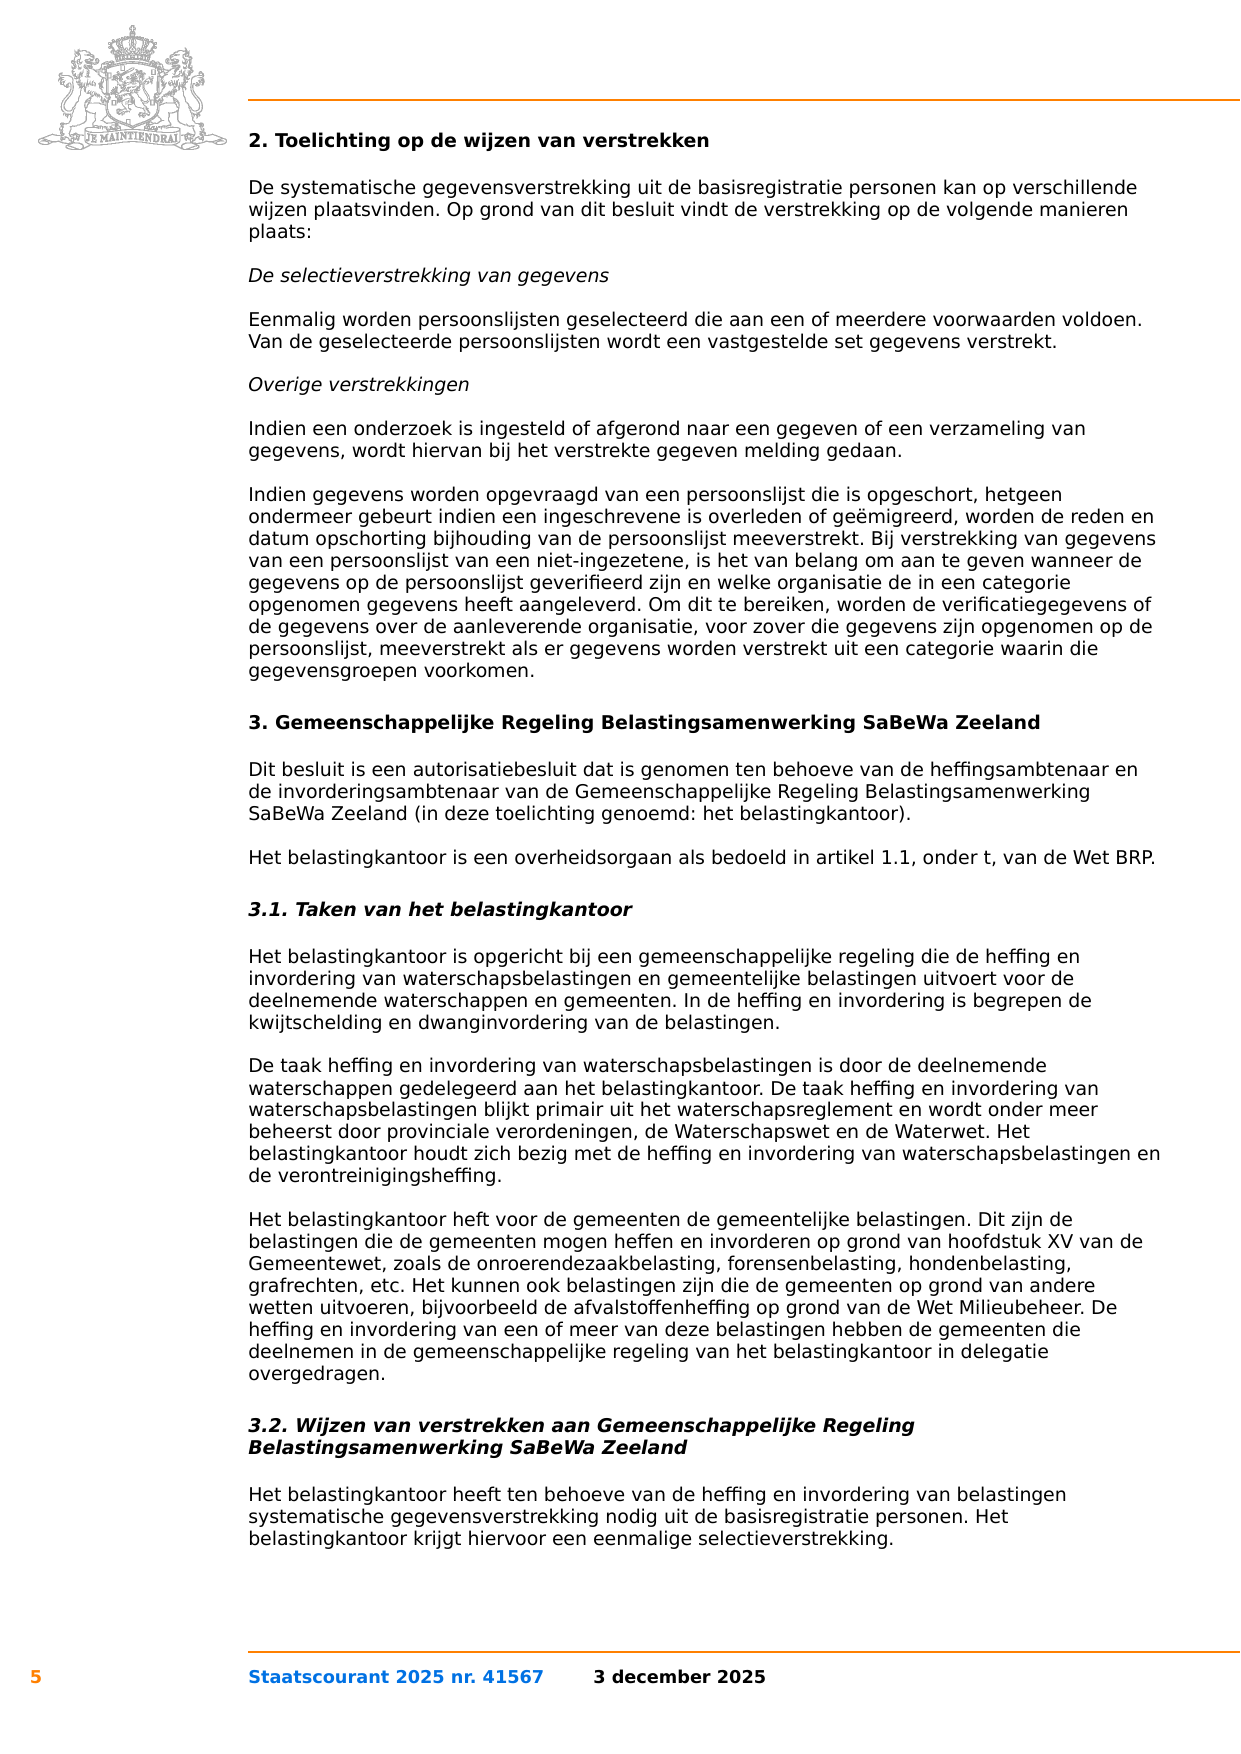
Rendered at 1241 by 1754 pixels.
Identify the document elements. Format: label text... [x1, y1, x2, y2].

text Indien gegevens worden opgevraagd van een persoonslijst die is opgeschort, hetgeen ondermeer gebeurt indien een ingeschrevene is overleden of geëmigreerd, worden de reden en datum opschorting bijhouding van de persoonslijst meeverstrekt. Bij verstrekking van gegevens van een persoonslijst van een niet-ingezetene, is het van belang om aan te geven wanneer de gegevens op de persoonslijst geverifieerd zijn en welke organisatie de in een categorie opgenomen gegevens heeft aangeleverd. Om dit te bereiken, worden de verificatiegegevens of de gegevens over de aanleverende organisatie, voor zover die gegevens zijn opgenomen op de persoonslijst, meeverstrekt als er gegevens worden verstrekt uit een categorie waarin die gegevensgroepen voorkomen. [248, 484, 1163, 682]
text Het belastingkantoor is een overheidsorgaan als bedoeld in artikel 1.1, onder t, van de Wet BRP. [248, 847, 1163, 869]
subtitle 3.1. Taken van het belastingkantoor [248, 899, 1163, 921]
text Eenmalig worden persoonslijsten geselecteerd die aan een of meerdere voorwaarden voldoen. Van de geselecteerde persoonslijsten wordt een vastgestelde set gegevens verstrekt. [248, 308, 1163, 352]
picture [38, 25, 227, 150]
text De taak heffing en invordering van waterschapsbelastingen is door de deelnemende waterschappen gedelegeerd aan het belastingkantoor. De taak heffing en invordering van waterschapsbelastingen blijkt primair uit het waterschapsreglement en wordt onder meer beheerst door provinciale verordeningen, de Waterschapswet en de Waterwet. Het belastingkantoor houdt zich bezig met de heffing en invordering van waterschapsbelastingen en de verontreinigingsheffing. [248, 1055, 1163, 1187]
subtitle 3. Gemeenschappelijke Regeling Belastingsamenwerking SaBeWa Zeeland [248, 712, 1163, 734]
subtitle 3.2. Wijzen van verstrekken aan Gemeenschappelijke Regeling Belastingsamenwerking SaBeWa Zeeland [248, 1415, 1163, 1459]
text Dit besluit is een autorisatiebesluit dat is genomen ten behoeve van de heffingsambtenaar en de invorderingsambtenaar van de Gemeenschappelijke Regeling Belastingsamenwerking SaBeWa Zeeland (in deze toelichting genoemd: het belastingkantoor). [248, 759, 1163, 825]
subtitle Overige verstrekkingen [248, 374, 1163, 396]
text Het belastingkantoor heft voor de gemeenten de gemeentelijke belastingen. Dit zijn de belastingen die de gemeenten mogen heffen en invorderen op grond van hoofdstuk XV van de Gemeentewet, zoals de onroerendezaakbelasting, forensenbelasting, hondenbelasting, grafrechten, etc. Het kunnen ook belastingen zijn die de gemeenten op grond van andere wetten uitvoeren, bijvoorbeeld de afvalstoffenheffing op grond van de Wet Milieubeheer. De heffing en invordering van een of meer van deze belastingen hebben de gemeenten die deelnemen in de gemeenschappelijke regeling van het belastingkantoor in delegatie overgedragen. [248, 1209, 1163, 1385]
subtitle De selectieverstrekking van gegevens [248, 265, 1163, 287]
text Het belastingkantoor is opgericht bij een gemeenschappelijke regeling die de heffing en invordering van waterschapsbelastingen en gemeentelijke belastingen uitvoert voor de deelnemende waterschappen en gemeenten. In de heffing en invordering is begrepen de kwijtschelding en dwanginvordering van de belastingen. [248, 946, 1163, 1033]
text Indien een onderzoek is ingesteld of afgerond naar een gegeven of een verzameling van gegevens, wordt hiervan bij het verstrekte gegeven melding gedaan. [248, 418, 1163, 462]
subtitle 2. Toelichting op de wijzen van verstrekken [248, 130, 1163, 152]
text De systematische gegevensverstrekking uit de basisregistratie personen kan op verschillende wijzen plaatsvinden. Op grond van dit besluit vindt de verstrekking op de volgende manieren plaats: [248, 177, 1163, 243]
text Het belastingkantoor heeft ten behoeve van de heffing en invordering van belastingen systematische gegevensverstrekking nodig uit de basisregistratie personen. Het belastingkantoor krijgt hiervoor een eenmalige selectieverstrekking. [248, 1484, 1163, 1550]
